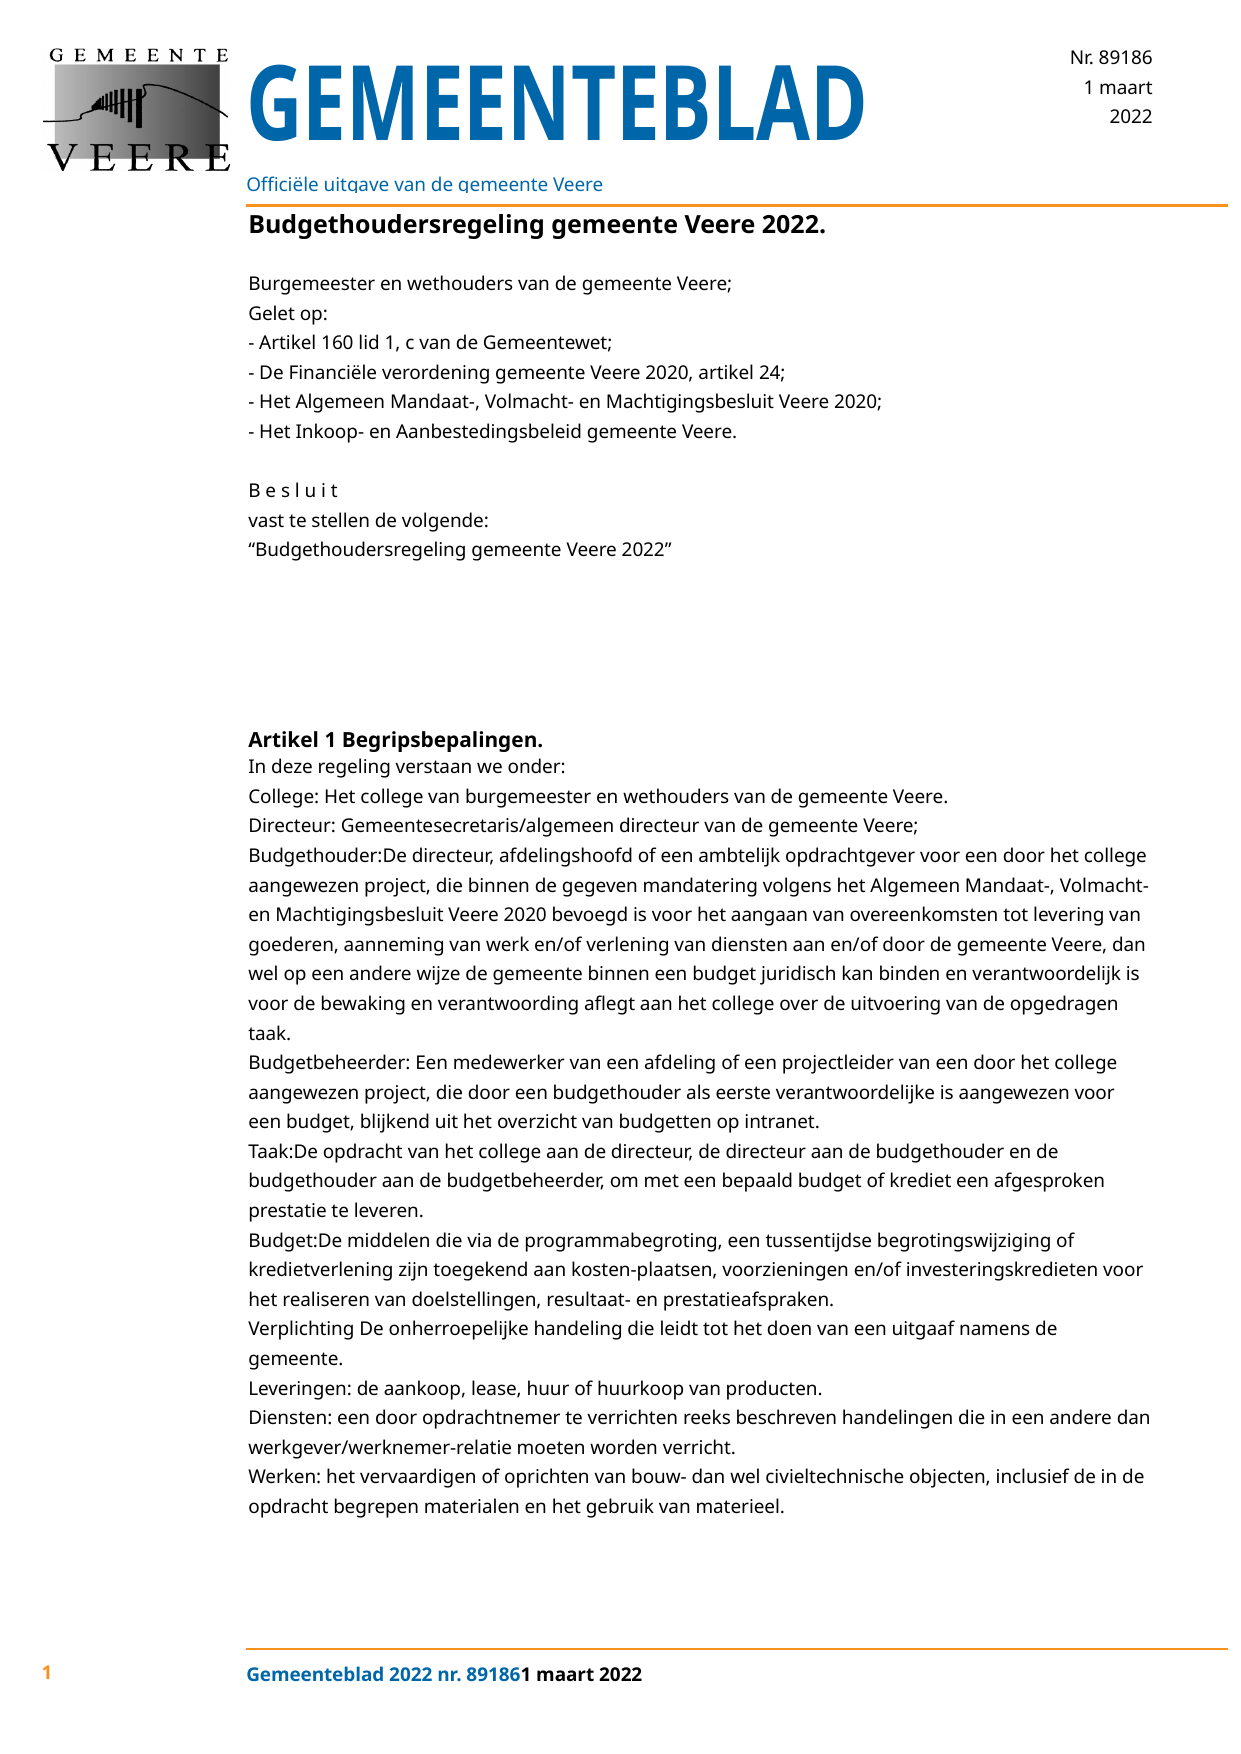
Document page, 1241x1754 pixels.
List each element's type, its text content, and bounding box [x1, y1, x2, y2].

text Artikel 1 Begripsbepalingen. [248, 725, 1152, 753]
text - De Financiële verordening gemeente Veere 2020, artikel 24; [248, 359, 1152, 385]
text Taak:De opdracht van het college aan de directeur, de directeur aan de budgethouder en de budgethouder aan de budgetbeheerder, om met een bepaald budget of krediet een afgesproken prestatie te leveren. [248, 1138, 1152, 1223]
text Gelet op: [248, 300, 1152, 326]
text In deze regeling verstaan we onder: [248, 753, 1152, 779]
text Werken: het vervaardigen of oprichten van bouw- dan wel civieltechnische objecten, inclusief de in de opdracht begrepen materialen en het gebruik van materieel. [248, 1463, 1152, 1519]
picture [41, 47, 231, 172]
text “Budgethoudersregeling gemeente Veere 2022” [248, 537, 1152, 562]
text Budgetbeheerder: Een medewerker van een afdeling of een projectleider van een door het college aangewezen project, die door een budgethouder als eerste verantwoordelijke is aangewezen voor een budget, blijkend uit het overzicht van budgetten op intranet. [248, 1049, 1152, 1134]
text - Het Algemeen Mandaat-, Volmacht- en Machtigingsbesluit Veere 2020; [248, 389, 1152, 414]
text - Het Inkoop- en Aanbestedingsbeleid gemeente Veere. [248, 418, 1152, 444]
text Directeur: Gemeentesecretaris/algemeen directeur van de gemeente Veere; [248, 813, 1152, 838]
text vast te stellen de volgende: [248, 507, 1152, 533]
text Diensten: een door opdrachtnemer te verrichten reeks beschreven handelingen die in een andere dan werkgever/werknemer-relatie moeten worden verricht. [248, 1404, 1152, 1459]
text - Artikel 160 lid 1, c van de Gemeentewet; [248, 329, 1152, 355]
text Burgemeester en wethouders van de gemeente Veere; [248, 270, 1152, 296]
text Budgethouder:De directeur, afdelingshoofd of een ambtelijk opdrachtgever voor een door het college aangewezen project, die binnen de gegeven mandatering volgens het Algemeen Mandaat-, Volmacht- en Machtigingsbesluit Veere 2020 bevoegd is voor het aangaan van overeenkomsten tot levering van goederen, aanneming van werk en/of verlening van diensten aan en/of door de gemeente Veere, dan wel op een andere wijze de gemeente binnen een budget juridisch kan binden en verantwoordelijk is voor de bewaking en verantwoording aflegt aan het college over de uitvoering van de opgedragen taak. [248, 842, 1152, 1045]
text Budget:De middelen die via de programmabegroting, een tussentijdse begrotingswijziging of kredietverlening zijn toegekend aan kosten-plaatsen, voorzieningen en/of investeringskredieten voor het realiseren van doelstellingen, resultaat- en prestatieafspraken. [248, 1227, 1152, 1312]
text Verplichting De onherroepelijke handeling die leidt tot het doen van een uitgaaf namens de gemeente. [248, 1316, 1152, 1371]
text Leveringen: de aankoop, lease, huur of huurkoop van producten. [248, 1375, 1152, 1400]
text B e s l u i t [248, 477, 1152, 503]
text College: Het college van burgemeester en wethouders van de gemeente Veere. [248, 783, 1152, 809]
text Budgethoudersregeling gemeente Veere 2022. [248, 207, 1152, 241]
